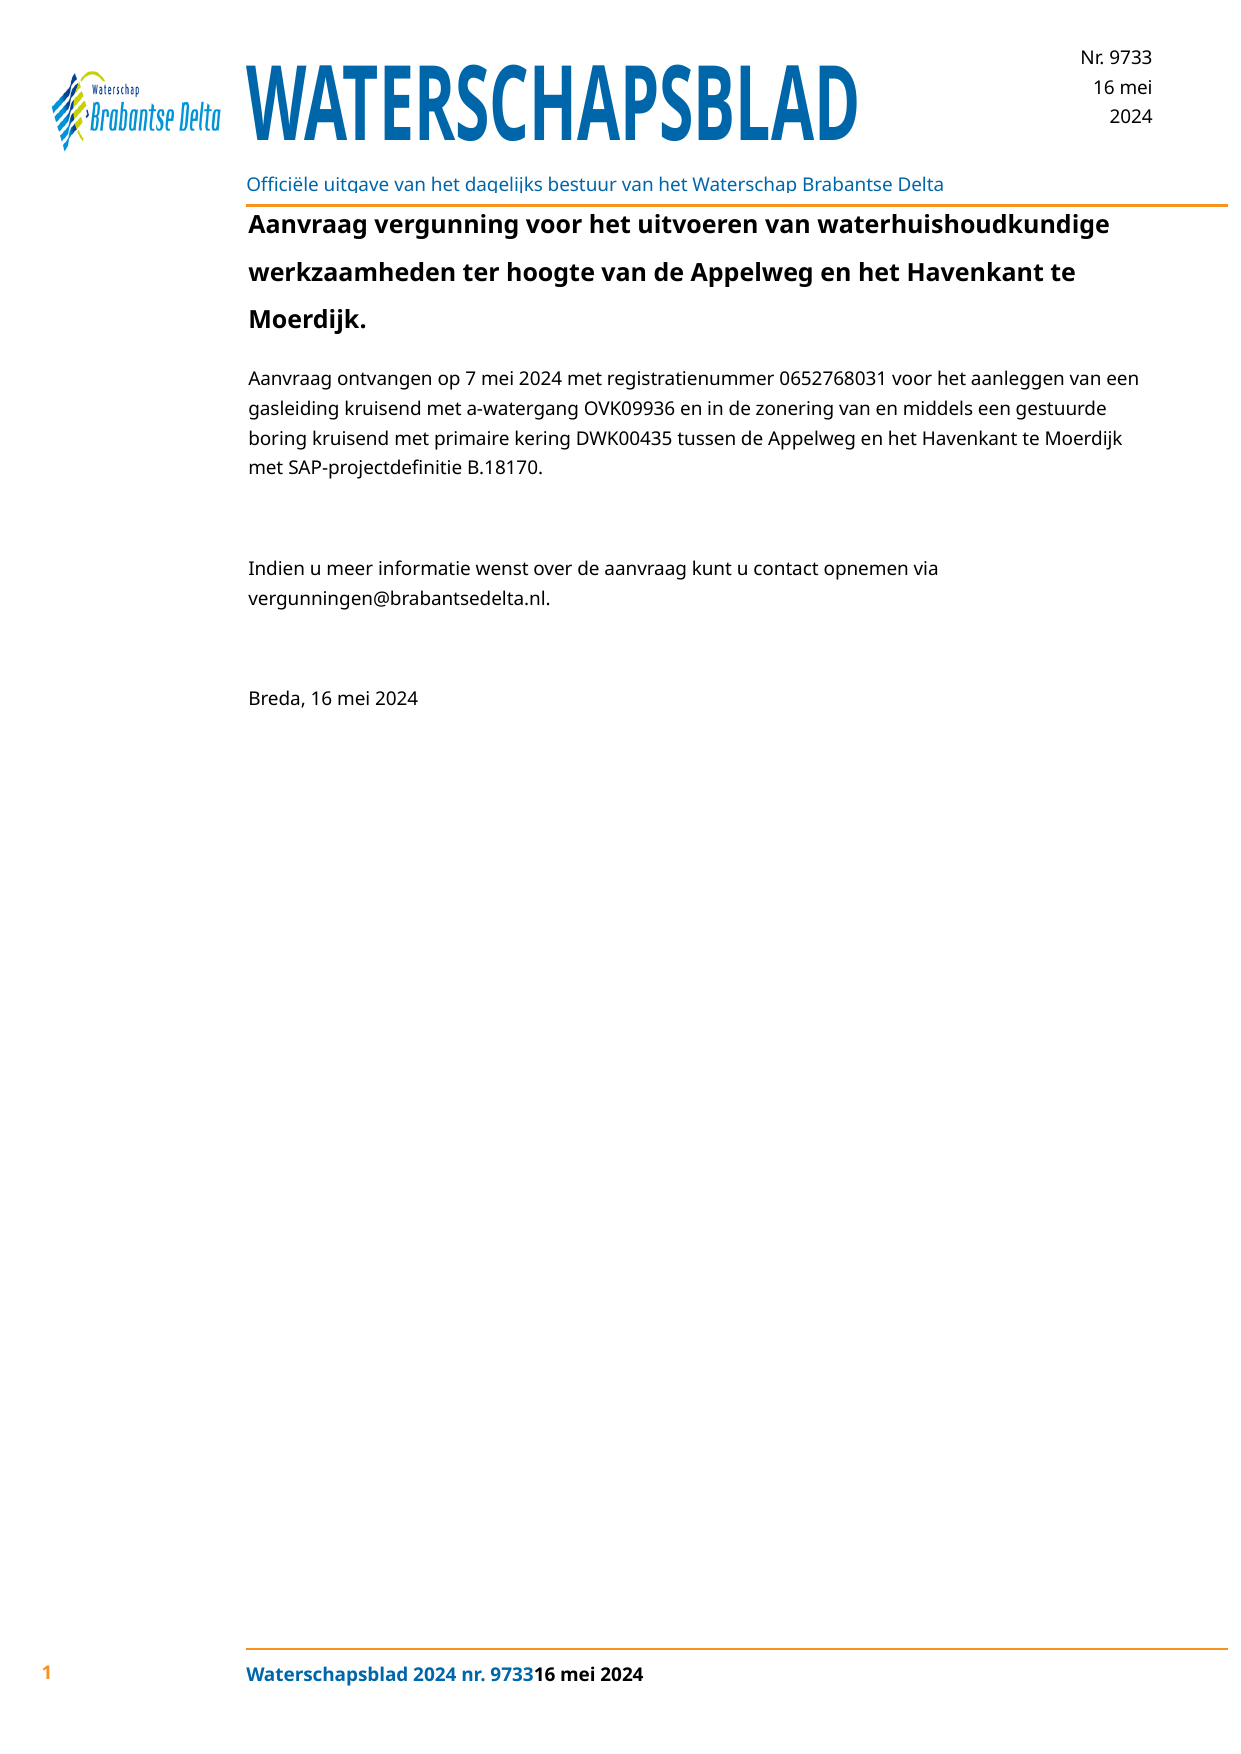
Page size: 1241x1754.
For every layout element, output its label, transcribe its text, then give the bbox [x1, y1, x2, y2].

text Aanvraag vergunning voor het uitvoeren van waterhuishoudkundige werkzaamheden ter hoogte van de Appelweg en het Havenkant te Moerdijk. [248, 207, 1152, 336]
text Indien u meer informatie wenst over de aanvraag kunt u contact opnemen via vergunningen@brabantsedelta.nl. [248, 555, 1152, 610]
text Breda, 16 mei 2024 [248, 686, 1152, 711]
picture [41, 47, 231, 172]
text Aanvraag ontvangen op 7 mei 2024 met registratienummer 0652768031 voor het aanleggen van een gasleiding kruisend met a-watergang OVK09936 en in de zonering van en middels een gestuurde boring kruisend met primaire kering DWK00435 tussen de Appelweg en het Havenkant te Moerdijk met SAP-projectdefinitie B.18170. [248, 366, 1152, 480]
